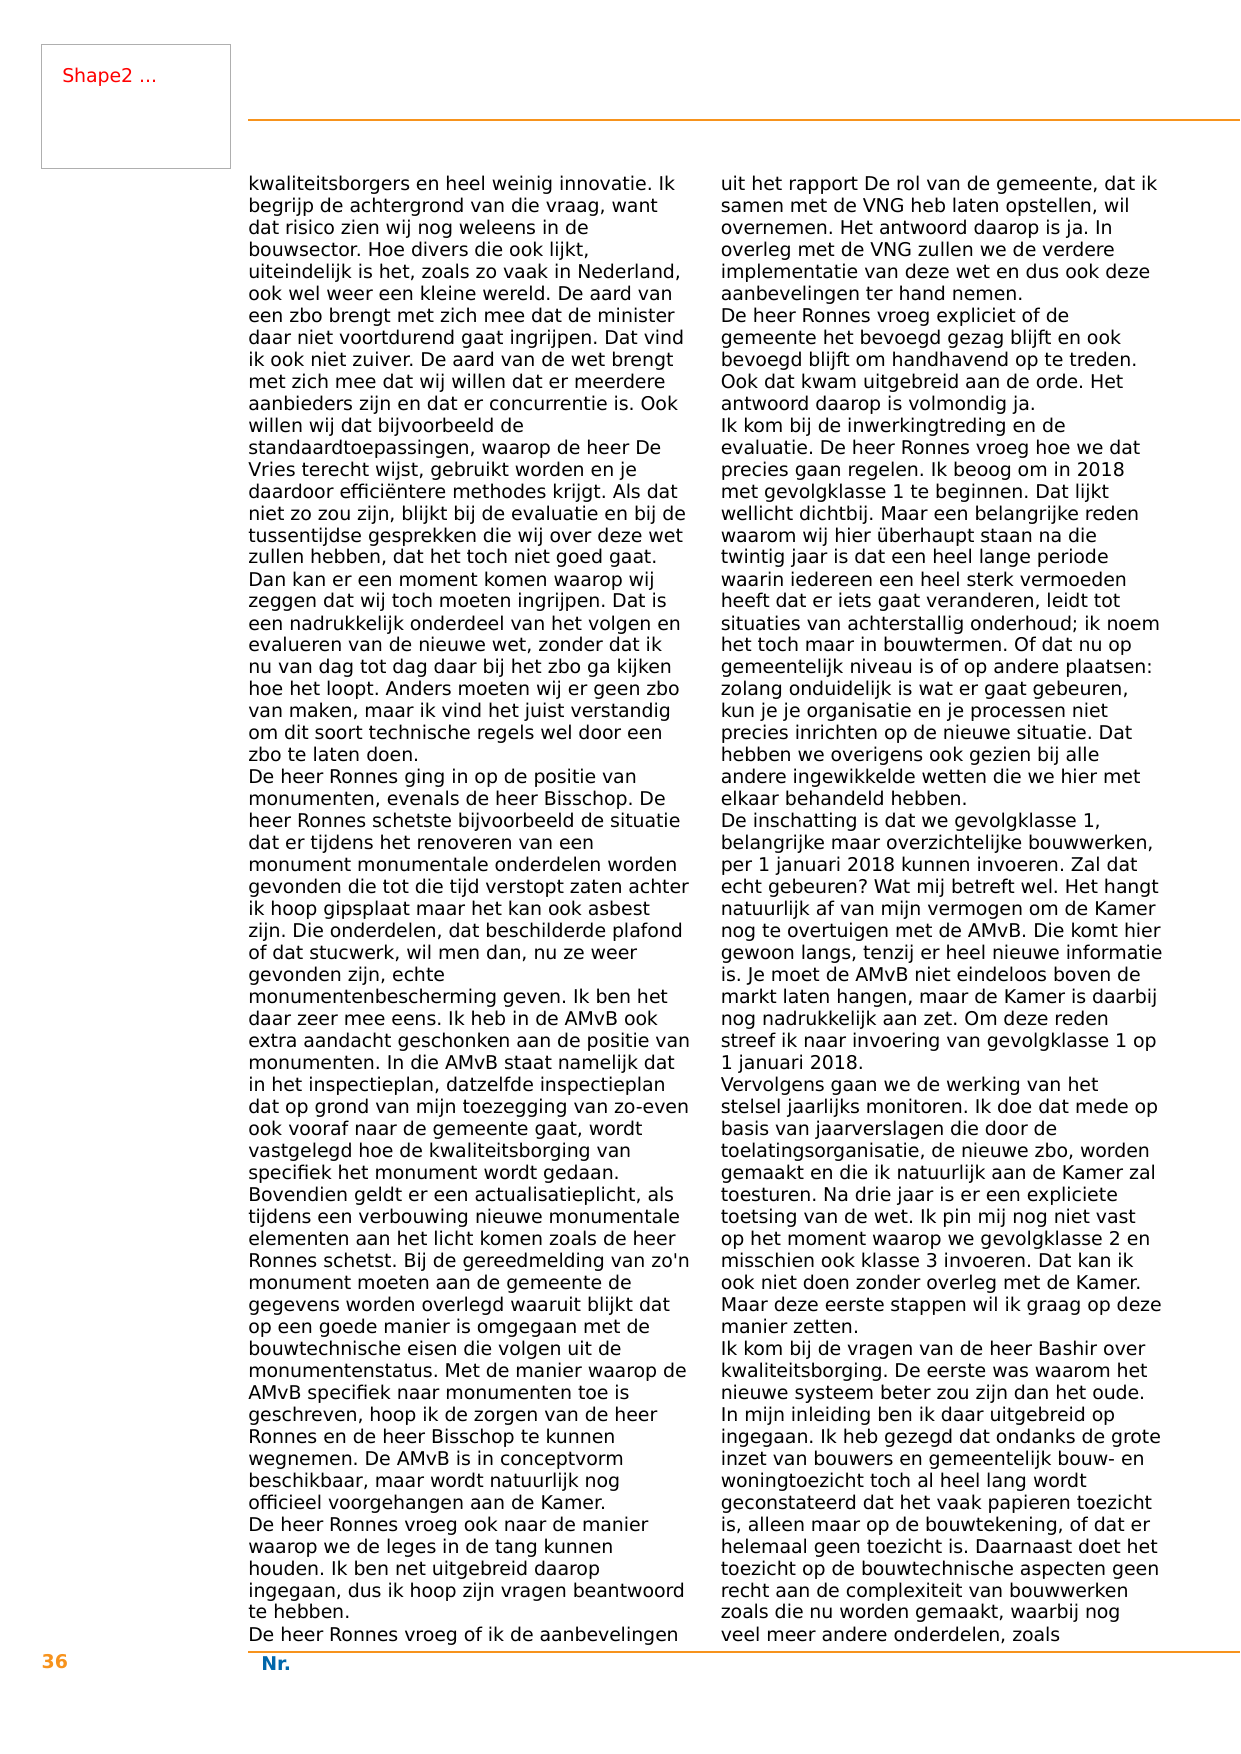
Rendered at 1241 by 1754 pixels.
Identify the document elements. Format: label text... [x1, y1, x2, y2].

text kwaliteitsborgers en heel weinig innovatie. Ik begrijp de achtergrond van die vraag, want dat risico zien wij nog weleens in de bouwsector. Hoe divers die ook lijkt, uiteindelijk is het, zoals zo vaak in Nederland, ook wel weer een kleine wereld. De aard van een zbo brengt met zich mee dat de minister daar niet voortdurend gaat ingrijpen. Dat vind ik ook niet zuiver. De aard van de wet brengt met zich mee dat wij willen dat er meerdere aanbieders zijn en dat er concurrentie is. Ook willen wij dat bijvoorbeeld de standaardtoepassingen, waarop de heer De Vries terecht wijst, gebruikt worden en je daardoor efficiëntere methodes krijgt. Als dat niet zo zou zijn, blijkt bij de evaluatie en bij de tussentijdse gesprekken die wij over deze wet zullen hebben, dat het toch niet goed gaat. Dan kan er een moment komen waarop wij zeggen dat wij toch moeten ingrijpen. Dat is een nadrukkelijk onderdeel van het volgen en evalueren van de nieuwe wet, zonder dat ik nu van dag tot dag daar bij het zbo ga kijken hoe het loopt. Anders moeten wij er geen zbo van maken, maar ik vind het juist verstandig om dit soort technische regels wel door een zbo te laten doen. [248, 173, 691, 766]
text De inschatting is dat we gevolgklasse 1, belangrijke maar overzichtelijke bouwwerken, per 1 januari 2018 kunnen invoeren. Zal dat echt gebeuren? Wat mij betreft wel. Het hangt natuurlijk af van mijn vermogen om de Kamer nog te overtuigen met de AMvB. Die komt hier gewoon langs, tenzij er heel nieuwe informatie is. Je moet de AMvB niet eindeloos boven de markt laten hangen, maar de Kamer is daarbij nog nadrukkelijk aan zet. Om deze reden streef ik naar invoering van gevolgklasse 1 op 1 januari 2018. [721, 810, 1163, 1074]
text De heer Ronnes ging in op de positie van monumenten, evenals de heer Bisschop. De heer Ronnes schetste bijvoorbeeld de situatie dat er tijdens het renoveren van een monument monumentale onderdelen worden gevonden die tot die tijd verstopt zaten achter ik hoop gipsplaat maar het kan ook asbest zijn. Die onderdelen, dat beschilderde plafond of dat stucwerk, wil men dan, nu ze weer gevonden zijn, echte monumentenbescherming geven. Ik ben het daar zeer mee eens. Ik heb in de AMvB ook extra aandacht geschonken aan de positie van monumenten. In die AMvB staat namelijk dat in het inspectieplan, datzelfde inspectieplan dat op grond van mijn toezegging van zo-even ook vooraf naar de gemeente gaat, wordt vastgelegd hoe de kwaliteitsborging van specifiek het monument wordt gedaan. Bovendien geldt er een actualisatieplicht, als tijdens een verbouwing nieuwe monumentale elementen aan het licht komen zoals de heer Ronnes schetst. Bij de gereedmelding van zo'n monument moeten aan de gemeente de gegevens worden overlegd waaruit blijkt dat op een goede manier is omgegaan met de bouwtechnische eisen die volgen uit de monumentenstatus. Met de manier waarop de AMvB specifiek naar monumenten toe is geschreven, hoop ik de zorgen van de heer Ronnes en de heer Bisschop te kunnen wegnemen. De AMvB is in conceptvorm beschikbaar, maar wordt natuurlijk nog officieel voorgehangen aan de Kamer. [248, 766, 691, 1513]
text Vervolgens gaan we de werking van het stelsel jaarlijks monitoren. Ik doe dat mede op basis van jaarverslagen die door de toelatingsorganisatie, de nieuwe zbo, worden gemaakt en die ik natuurlijk aan de Kamer zal toesturen. Na drie jaar is er een expliciete toetsing van de wet. Ik pin mij nog niet vast op het moment waarop we gevolgklasse 2 en misschien ook klasse 3 invoeren. Dat kan ik ook niet doen zonder overleg met de Kamer. Maar deze eerste stappen wil ik graag op deze manier zetten. [721, 1074, 1163, 1338]
text De heer Ronnes vroeg expliciet of de gemeente het bevoegd gezag blijft en ook bevoegd blijft om handhavend op te treden. Ook dat kwam uitgebreid aan de orde. Het antwoord daarop is volmondig ja. [721, 305, 1163, 414]
text Ik kom bij de vragen van de heer Bashir over kwaliteitsborging. De eerste was waarom het nieuwe systeem beter zou zijn dan het oude. In mijn inleiding ben ik daar uitgebreid op ingegaan. Ik heb gezegd dat ondanks de grote inzet van bouwers en gemeentelijk bouw- en woningtoezicht toch al heel lang wordt geconstateerd dat het vaak papieren toezicht is, alleen maar op de bouwtekening, of dat er helemaal geen toezicht is. Daarnaast doet het toezicht op de bouwtechnische aspecten geen recht aan de complexiteit van bouwwerken zoals die nu worden gemaakt, waarbij nog veel meer andere onderdelen, zoals [721, 1338, 1163, 1645]
text De heer Ronnes vroeg ook naar de manier waarop we de leges in de tang kunnen houden. Ik ben net uitgebreid daarop ingegaan, dus ik hoop zijn vragen beantwoord te hebben. [248, 1513, 691, 1623]
text De heer Ronnes vroeg of ik de aanbevelingen [248, 1623, 691, 1645]
text Ik kom bij de inwerkingtreding en de evaluatie. De heer Ronnes vroeg hoe we dat precies gaan regelen. Ik beoog om in 2018 met gevolgklasse 1 te beginnen. Dat lijkt wellicht dichtbij. Maar een belangrijke reden waarom wij hier überhaupt staan na die twintig jaar is dat een heel lange periode waarin iedereen een heel sterk vermoeden heeft dat er iets gaat veranderen, leidt tot situaties van achterstallig onderhoud; ik noem het toch maar in bouwtermen. Of dat nu op gemeentelijk niveau is of op andere plaatsen: zolang onduidelijk is wat er gaat gebeuren, kun je je organisatie en je processen niet precies inrichten op de nieuwe situatie. Dat hebben we overigens ook gezien bij alle andere ingewikkelde wetten die we hier met elkaar behandeld hebben. [721, 414, 1163, 810]
text uit het rapport De rol van de gemeente, dat ik samen met de VNG heb laten opstellen, wil overnemen. Het antwoord daarop is ja. In overleg met de VNG zullen we de verdere implementatie van deze wet en dus ook deze aanbevelingen ter hand nemen. [721, 173, 1163, 305]
